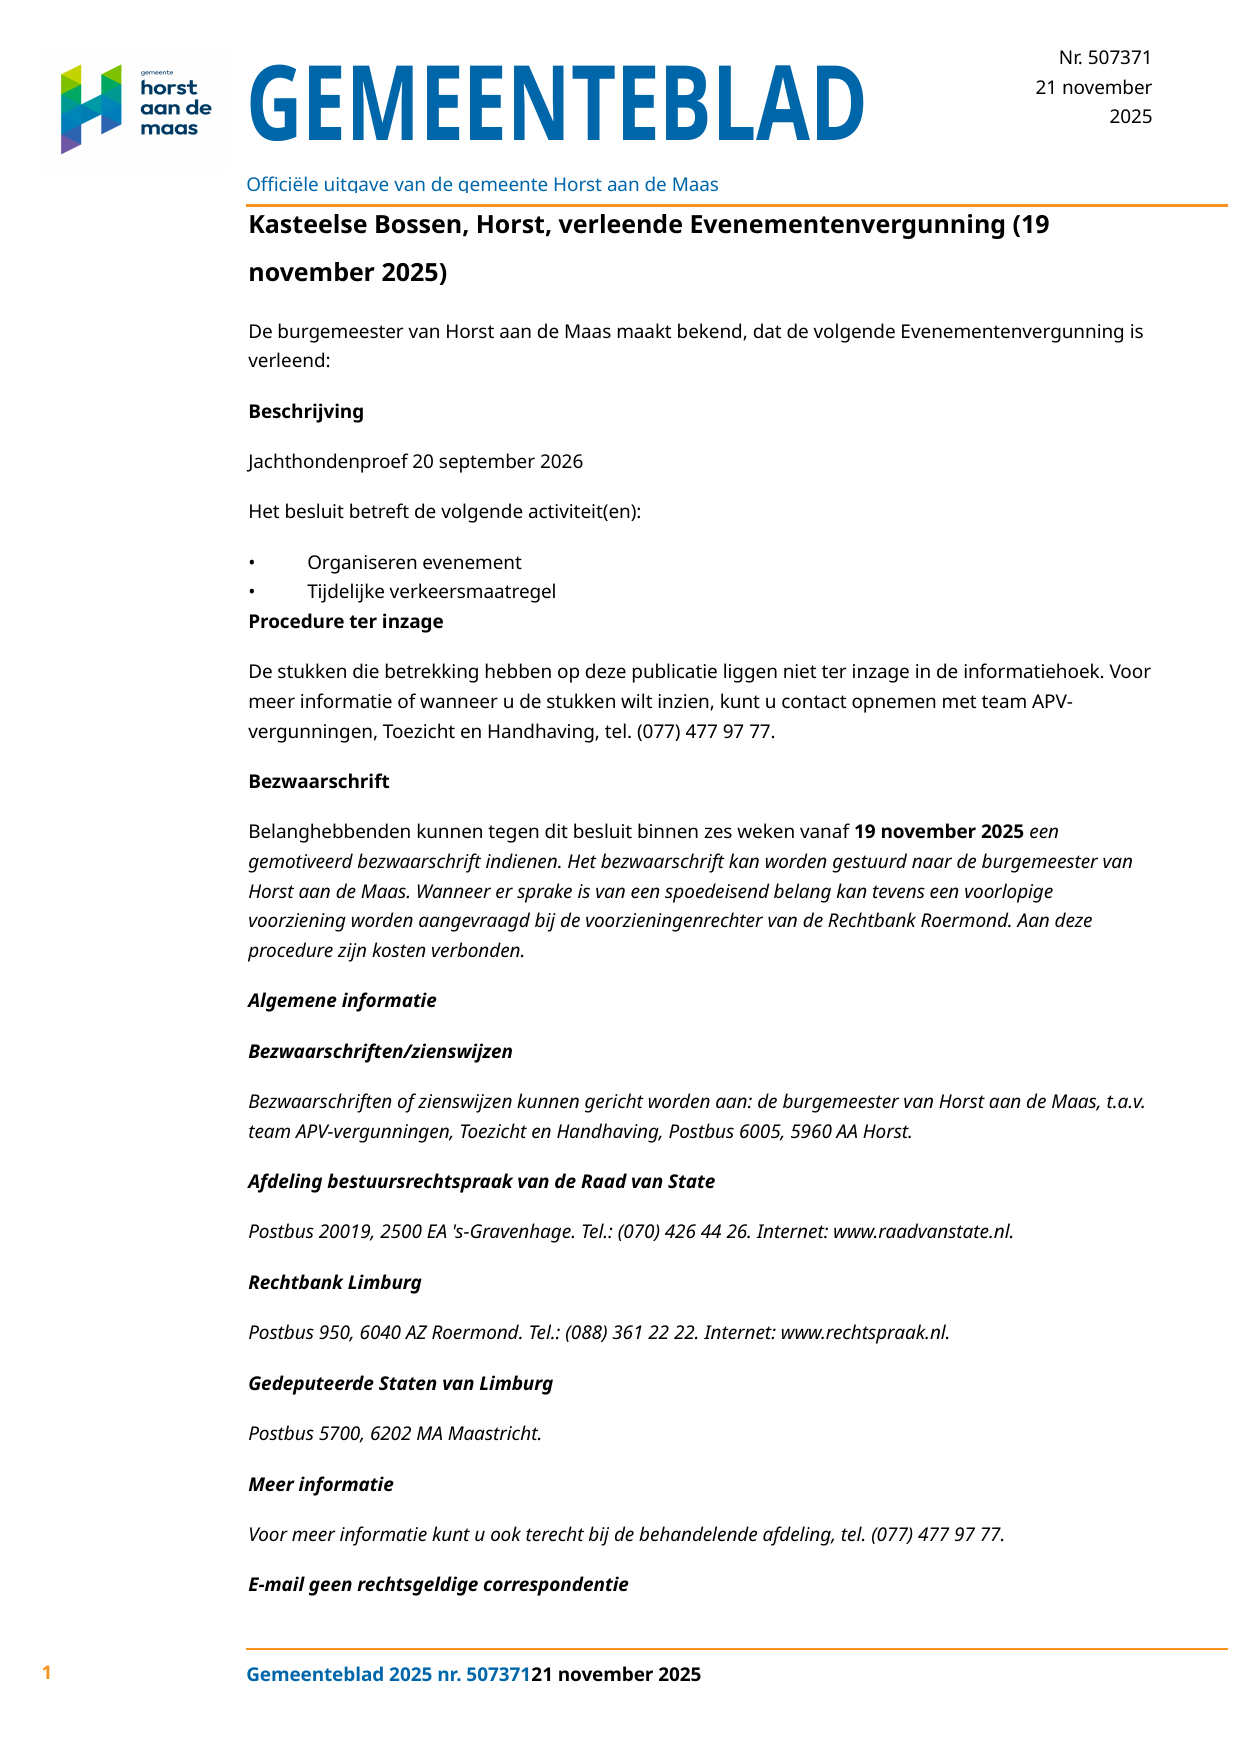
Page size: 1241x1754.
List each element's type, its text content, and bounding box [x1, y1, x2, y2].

text Bezwaarschriften of zienswijzen kunnen gericht worden aan: de burgemeester van Horst aan de Maas, t.a.v. team APV-vergunningen, Toezicht en Handhaving, Postbus 6005, 5960 AA Horst. [248, 1088, 1152, 1144]
text Belanghebbenden kunnen tegen dit besluit binnen zes weken vanaf 19 november 2025 een gemotiveerd bezwaarschrift indienen. Het bezwaarschrift kan worden gestuurd naar de burgemeester van Horst aan de Maas. Wanneer er sprake is van een spoedeisend belang kan tevens een voorlopige voorziening worden aangevraagd bij de voorzieningenrechter van de Rechtbank Roermond. Aan deze procedure zijn kosten verbonden. [248, 819, 1152, 963]
text Postbus 20019, 2500 EA 's-Gravenhage. Tel.: (070) 426 44 26. Internet: www.raadvanstate.nl. [248, 1219, 1152, 1244]
text Rechtbank Limburg [248, 1269, 1152, 1295]
text Beschrijving [248, 398, 1152, 424]
text Voor meer informatie kunt u ook terecht bij de behandelende afdeling, tel. (077) 477 97 77. [248, 1521, 1152, 1547]
picture [41, 47, 231, 172]
text E-mail geen rechtsgeldige correspondentie [248, 1572, 1152, 1597]
text Het besluit betreft de volgende activiteit(en): [248, 499, 1152, 524]
text Bezwaarschriften/zienswijzen [248, 1038, 1152, 1064]
list Organiseren evenement [248, 549, 1152, 575]
text Kasteelse Bossen, Horst, verleende Evenementenvergunning (19 november 2025) [248, 207, 1152, 288]
text De burgemeester van Horst aan de Maas maakt bekend, dat de volgende Evenementenvergunning is verleend: [248, 318, 1152, 373]
text Algemene informatie [248, 987, 1152, 1013]
text De stukken die betrekking hebben op deze publicatie liggen niet ter inzage in de informatiehoek. Voor meer informatie of wanneer u de stukken wilt inzien, kunt u contact opnemen met team APV-vergunningen, Toezicht en Handhaving, tel. (077) 477 97 77. [248, 659, 1152, 744]
text Postbus 950, 6040 AZ Roermond. Tel.: (088) 361 22 22. Internet: www.rechtspraak.nl. [248, 1319, 1152, 1345]
text Afdeling bestuursrechtspraak van de Raad van State [248, 1168, 1152, 1194]
text Procedure ter inzage [248, 608, 1152, 634]
text Jachthondenproef 20 september 2026 [248, 448, 1152, 474]
text Postbus 5700, 6202 MA Maastricht. [248, 1420, 1152, 1446]
text Bezwaarschrift [248, 768, 1152, 794]
text Meer informatie [248, 1471, 1152, 1497]
list Tijdelijke verkeersmaatregel [248, 579, 1152, 604]
text Gedeputeerde Staten van Limburg [248, 1370, 1152, 1396]
